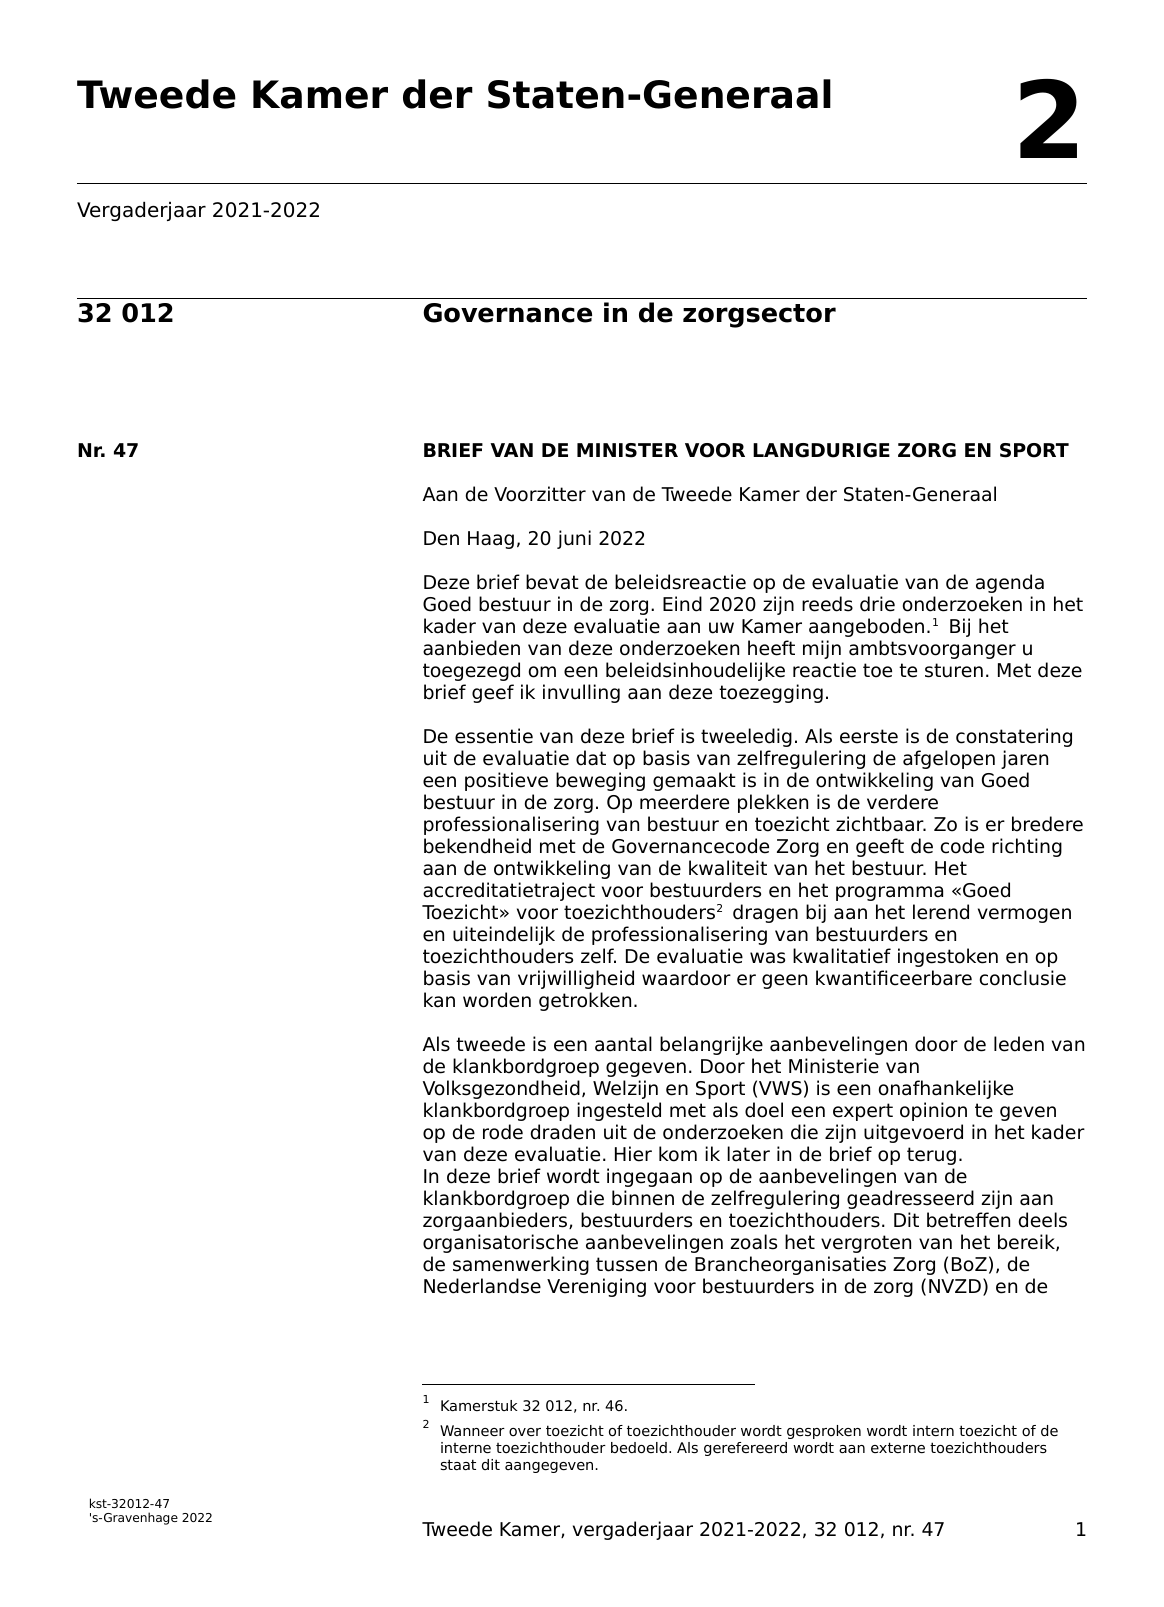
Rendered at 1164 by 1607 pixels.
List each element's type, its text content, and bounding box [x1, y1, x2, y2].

table_header 2 [886, 59, 1087, 183]
table_cell Vergaderjaar 2021-2022 [77, 184, 1087, 298]
text Den Haag, 20 juni 2022 [422, 528, 1087, 550]
text De essentie van deze brief is tweeledig. Als eerste is de constatering uit de evaluatie dat op basis van zelfregulering de afgelopen jaren een positieve beweging gemaakt is in de ontwikkeling van Goed bestuur in de zorg. Op meerdere plekken is de verdere professionalisering van bestuur en toezicht zichtbaar. Zo is er bredere bekendheid met de Governancecode Zorg en geeft de code richting aan de ontwikkeling van de kwaliteit van het bestuur. Het accreditatietraject voor bestuurders en het programma «Goed Toezicht» voor toezichthouders dragen bij aan het lerend vermogen en uiteindelijk de professionalisering van bestuurders en toezichthouders zelf. De evaluatie was kwalitatief ingestoken en op basis van vrijwilligheid waardoor er geen kwantificeerbare conclusie kan worden getrokken. [422, 726, 1087, 1012]
text Aan de Voorzitter van de Tweede Kamer der Staten-Generaal [422, 484, 1087, 506]
subtitle 32 012 Governance in de zorgsector [77, 299, 1087, 329]
text Wanneer over toezicht of toezichthouder wordt gesproken wordt intern toezicht of de interne toezichthouder bedoeld. Als gerefereerd wordt aan externe toezichthouders staat dit aangegeven. [422, 1418, 1087, 1474]
text 's-Gravenhage 2022 [88, 1511, 323, 1525]
text In deze brief wordt ingegaan op de aanbevelingen van de klankbordgroep die binnen de zelfregulering geadresseerd zijn aan zorgaanbieders, bestuurders en toezichthouders. Dit betreffen deels organisatorische aanbevelingen zoals het vergroten van het bereik, de samenwerking tussen de Brancheorganisaties Zorg (BoZ), de Nederlandse Vereniging voor bestuurders in de zorg (NVZD) en de [422, 1166, 1087, 1298]
text kst-32012-47 [88, 1497, 323, 1511]
table_header Tweede Kamer der Staten-Generaal [77, 59, 886, 183]
text Als tweede is een aantal belangrijke aanbevelingen door de leden van de klankbordgroep gegeven. Door het Ministerie van Volksgezondheid, Welzijn en Sport (VWS) is een onafhankelijke klankbordgroep ingesteld met als doel een expert opinion te geven op de rode draden uit de onderzoeken die zijn uitgevoerd in het kader van deze evaluatie. Hier kom ik later in de brief op terug. [422, 1034, 1087, 1166]
subtitle Nr. 47 BRIEF VAN DE MINISTER VOOR LANGDURIGE ZORG EN SPORT [77, 440, 1087, 462]
text Deze brief bevat de beleidsreactie op de evaluatie van de agenda Goed bestuur in de zorg. Eind 2020 zijn reeds drie onderzoeken in het kader van deze evaluatie aan uw Kamer aangeboden. Bij het aanbieden van deze onderzoeken heeft mijn ambtsvoorganger u toegezegd om een beleidsinhoudelijke reactie toe te sturen. Met deze brief geef ik invulling aan deze toezegging. [422, 572, 1087, 704]
text Kamerstuk 32 012, nr. 46. [422, 1393, 1087, 1416]
